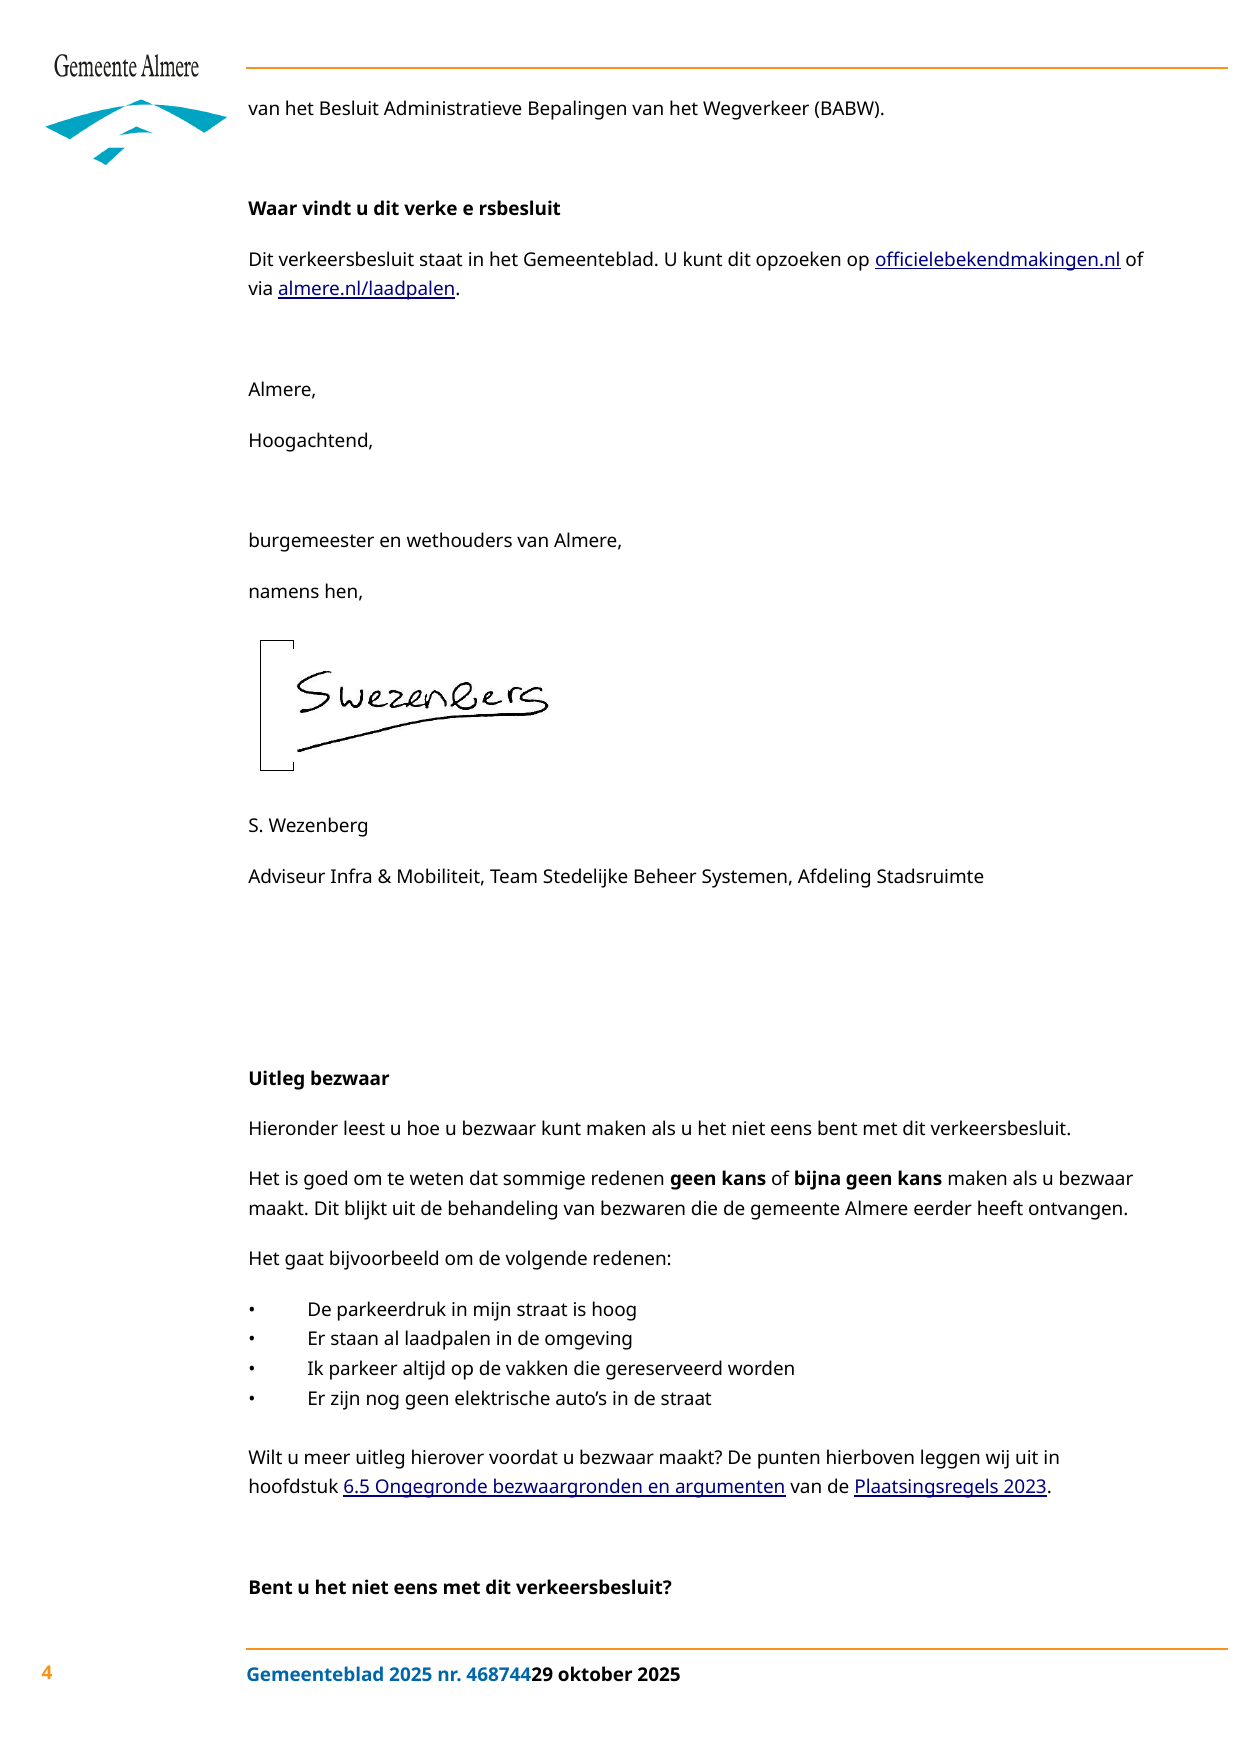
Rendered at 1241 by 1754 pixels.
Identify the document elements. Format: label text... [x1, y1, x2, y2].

text Dit verkeersbesluit staat in het Gemeenteblad. U kunt dit opzoeken op officielebekendmakingen.nl of via almere.nl/laadpalen. [248, 246, 1152, 301]
text van het Besluit Administratieve Bepalingen van het Wegverkeer (BABW). [248, 95, 1152, 121]
text burgemeester en wethouders van Almere, [248, 528, 1152, 553]
list Er zijn nog geen elektrische auto’s in de straat [248, 1385, 1152, 1411]
list De parkeerdruk in mijn straat is hoog [248, 1296, 1152, 1322]
text Het gaat bijvoorbeeld om de volgende redenen: [248, 1246, 1152, 1271]
list Ik parkeer altijd op de vakken die gereserveerd worden [248, 1355, 1152, 1381]
text Adviseur Infra & Mobiliteit, Team Stedelijke Beheer Systemen, Afdeling Stadsruimte [248, 863, 1152, 889]
text S. Wezenberg [248, 813, 1152, 838]
text Het is goed om te weten dat sommige redenen geen kans of bijna geen kans maken als u bezwaar maakt. Dit blijkt uit de behandeling van bezwaren die de gemeente Almere eerder heeft ontvangen. [248, 1166, 1152, 1221]
text Uitleg bezwaar [248, 1065, 1152, 1091]
text Hieronder leest u hoe u bezwaar kunt maken als u het niet eens bent met dit verkeersbesluit. [248, 1115, 1152, 1141]
list Er staan al laadpalen in de omgeving [248, 1326, 1152, 1351]
text Wilt u meer uitleg hierover voordat u bezwaar maakt? De punten hierboven leggen wij uit in hoofdstuk 6.5 Ongegronde bezwaargronden en argumenten van de Plaatsingsregels 2023. [248, 1444, 1152, 1499]
picture [41, 47, 231, 172]
text namens hen, [248, 578, 1152, 604]
picture [268, 649, 576, 762]
text Hoogachtend, [248, 427, 1152, 453]
text Bent u het niet eens met dit verkeersbesluit? [248, 1574, 1152, 1600]
text Almere, [248, 376, 1152, 402]
text Waar vindt u dit verke e rsbesluit [248, 196, 1152, 221]
